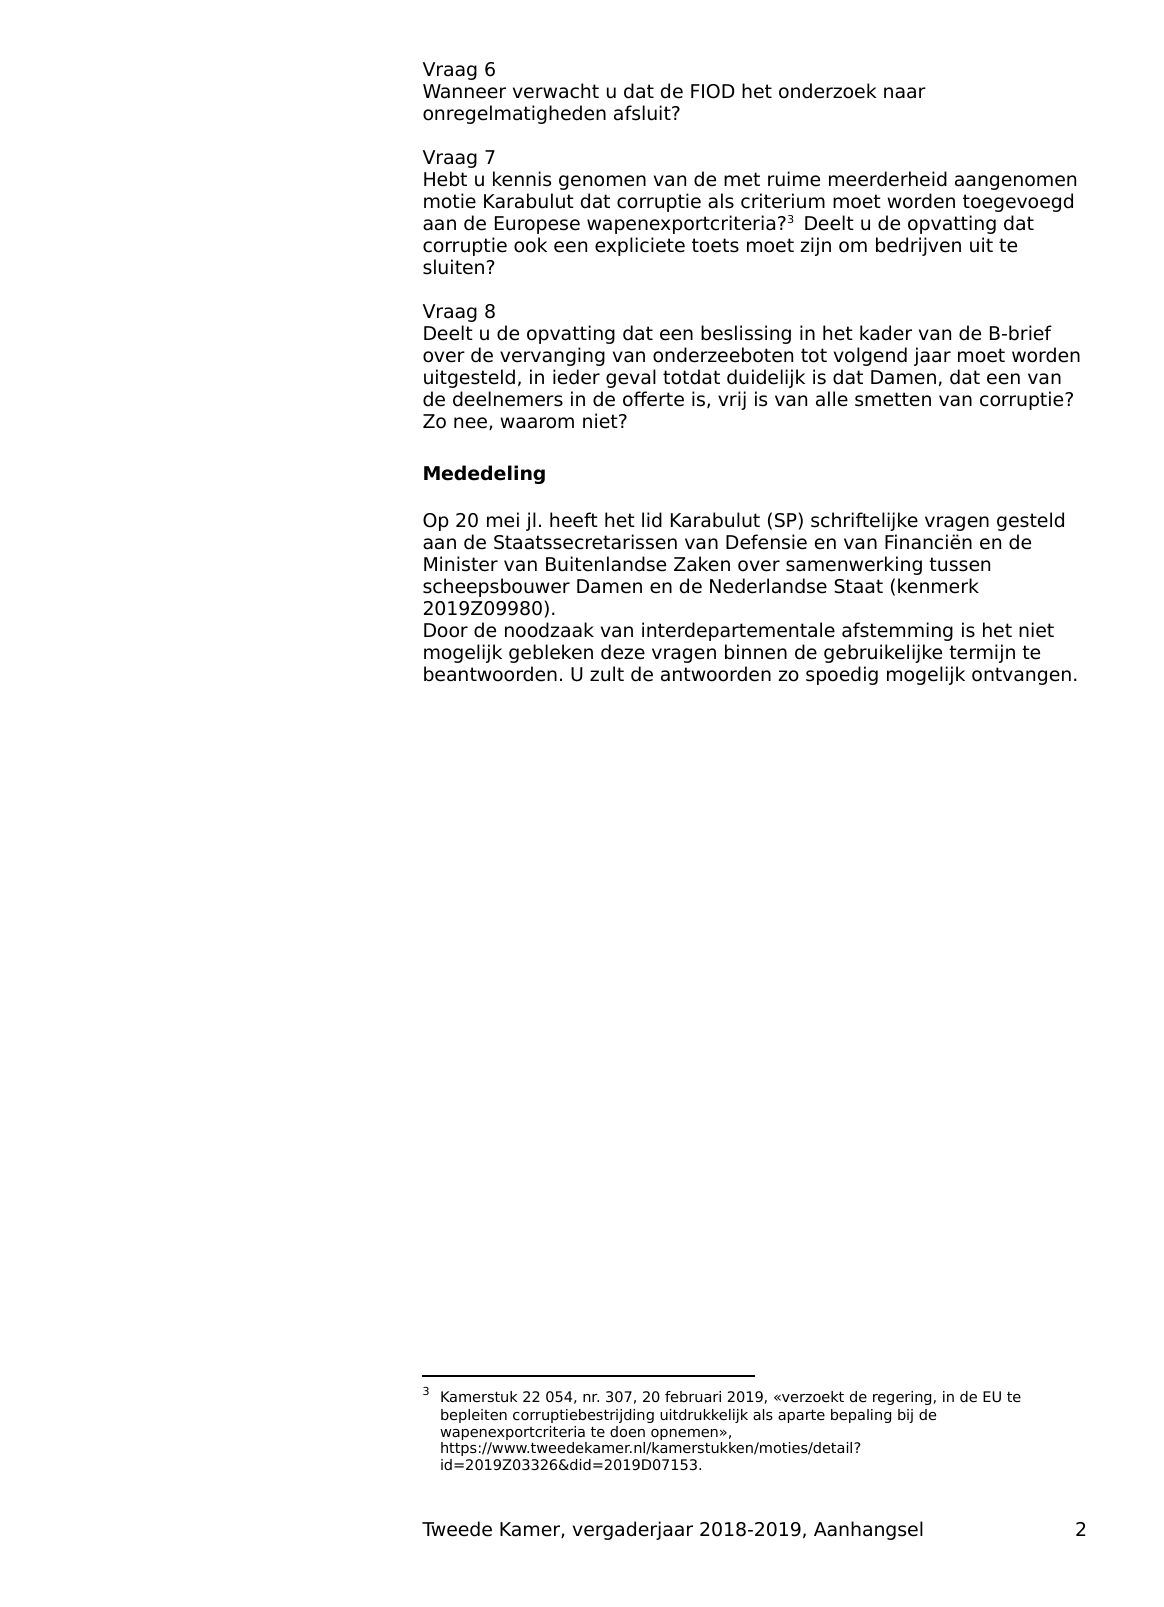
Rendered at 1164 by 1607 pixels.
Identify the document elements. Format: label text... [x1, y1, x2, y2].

text Vraag 7 [422, 147, 1087, 169]
text Op 20 mei jl. heeft het lid Karabulut (SP) schriftelijke vragen gesteld aan de Staatssecretarissen van Defensie en van Financiën en de Minister van Buitenlandse Zaken over samenwerking tussen scheepsbouwer Damen en de Nederlandse Staat (kenmerk 2019Z09980). [422, 510, 1087, 620]
text Door de noodzaak van interdepartementale afstemming is het niet mogelijk gebleken deze vragen binnen de gebruikelijke termijn te beantwoorden. U zult de antwoorden zo spoedig mogelijk ontvangen. [422, 620, 1087, 686]
text Deelt u de opvatting dat een beslissing in het kader van de B-brief over de vervanging van onderzeeboten tot volgend jaar moet worden uitgesteld, in ieder geval totdat duidelijk is dat Damen, dat een van de deelnemers in de offerte is, vrij is van alle smetten van corruptie? Zo nee, waarom niet? [422, 323, 1087, 433]
text Vraag 8 [422, 301, 1087, 323]
text Wanneer verwacht u dat de FIOD het onderzoek naar onregelmatigheden afsluit? [422, 81, 1087, 125]
text Kamerstuk 22 054, nr. 307, 20 februari 2019, «verzoekt de regering, in de EU te bepleiten corruptiebestrijding uitdrukkelijk als aparte bepaling bij de wapenexportcriteria te doen opnemen», https://www.tweedekamer.nl/kamerstukken/moties/detail?id=2019Z03326&did=2019D07153. [422, 1385, 1087, 1474]
subtitle Mededeling [422, 463, 1087, 485]
text Vraag 6 [422, 59, 1087, 81]
text Hebt u kennis genomen van de met ruime meerderheid aangenomen motie Karabulut dat corruptie als criterium moet worden toegevoegd aan de Europese wapenexportcriteria? Deelt u de opvatting dat corruptie ook een expliciete toets moet zijn om bedrijven uit te sluiten? [422, 169, 1087, 279]
